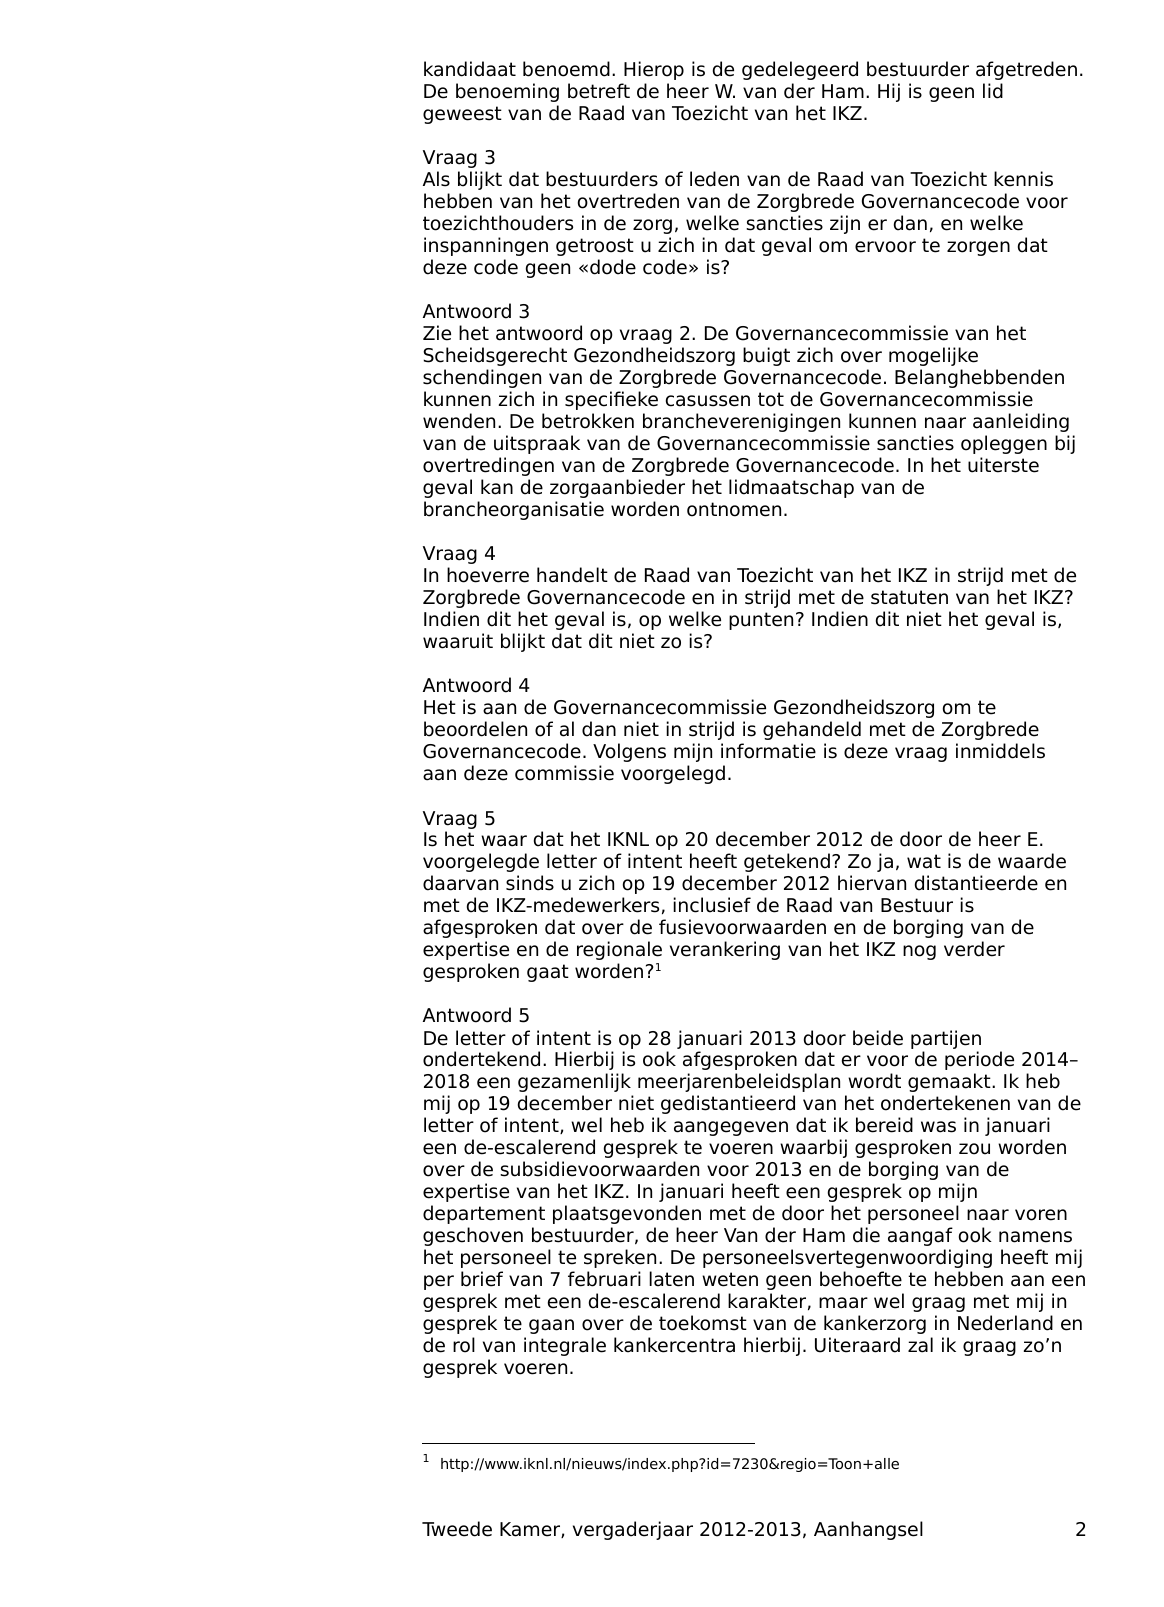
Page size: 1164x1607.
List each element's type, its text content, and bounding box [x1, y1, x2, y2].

text Is het waar dat het IKNL op 20 december 2012 de door de heer E. voorgelegde letter of intent heeft getekend? Zo ja, wat is de waarde daarvan sinds u zich op 19 december 2012 hiervan distantieerde en met de IKZ-medewerkers, inclusief de Raad van Bestuur is afgesproken dat over de fusievoorwaarden en de borging van de expertise en de regionale verankering van het IKZ nog verder gesproken gaat worden? [422, 829, 1087, 983]
text Antwoord 3 [422, 301, 1087, 323]
text http://www.iknl.nl/nieuws/index.php?id=7230&regio=Toon+alle [422, 1452, 1087, 1474]
text Vraag 5 [422, 807, 1087, 829]
text De letter of intent is op 28 januari 2013 door beide partijen ondertekend. Hierbij is ook afgesproken dat er voor de periode 2014–2018 een gezamenlijk meerjarenbeleidsplan wordt gemaakt. Ik heb mij op 19 december niet gedistantieerd van het ondertekenen van de letter of intent, wel heb ik aangegeven dat ik bereid was in januari een de-escalerend gesprek te voeren waarbij gesproken zou worden over de subsidievoorwaarden voor 2013 en de borging van de expertise van het IKZ. In januari heeft een gesprek op mijn departement plaatsgevonden met de door het personeel naar voren geschoven bestuurder, de heer Van der Ham die aangaf ook namens het personeel te spreken. De personeelsvertegenwoordiging heeft mij per brief van 7 februari laten weten geen behoefte te hebben aan een gesprek met een de-escalerend karakter, maar wel graag met mij in gesprek te gaan over de toekomst van de kankerzorg in Nederland en de rol van integrale kankercentra hierbij. Uiteraard zal ik graag zo’n gesprek voeren. [422, 1027, 1087, 1379]
text Zie het antwoord op vraag 2. De Governancecommissie van het Scheidsgerecht Gezondheidszorg buigt zich over mogelijke schendingen van de Zorgbrede Governancecode. Belanghebbenden kunnen zich in specifieke casussen tot de Governancecommissie wenden. De betrokken brancheverenigingen kunnen naar aanleiding van de uitspraak van de Governancecommissie sancties opleggen bij overtredingen van de Zorgbrede Governancecode. In het uiterste geval kan de zorgaanbieder het lidmaatschap van de brancheorganisatie worden ontnomen. [422, 323, 1087, 521]
text Als blijkt dat bestuurders of leden van de Raad van Toezicht kennis hebben van het overtreden van de Zorgbrede Governancecode voor toezichthouders in de zorg, welke sancties zijn er dan, en welke inspanningen getroost u zich in dat geval om ervoor te zorgen dat deze code geen «dode code» is? [422, 169, 1087, 279]
text In hoeverre handelt de Raad van Toezicht van het IKZ in strijd met de Zorgbrede Governancecode en in strijd met de statuten van het IKZ? Indien dit het geval is, op welke punten? Indien dit niet het geval is, waaruit blijkt dat dit niet zo is? [422, 565, 1087, 653]
text Vraag 4 [422, 543, 1087, 565]
text Het is aan de Governancecommissie Gezondheidszorg om te beoordelen of al dan niet in strijd is gehandeld met de Zorgbrede Governancecode. Volgens mijn informatie is deze vraag inmiddels aan deze commissie voorgelegd. [422, 697, 1087, 785]
text Vraag 3 [422, 147, 1087, 169]
text Antwoord 5 [422, 1005, 1087, 1027]
text kandidaat benoemd. Hierop is de gedelegeerd bestuurder afgetreden. De benoeming betreft de heer W. van der Ham. Hij is geen lid geweest van de Raad van Toezicht van het IKZ. [422, 59, 1087, 125]
text Antwoord 4 [422, 675, 1087, 697]
